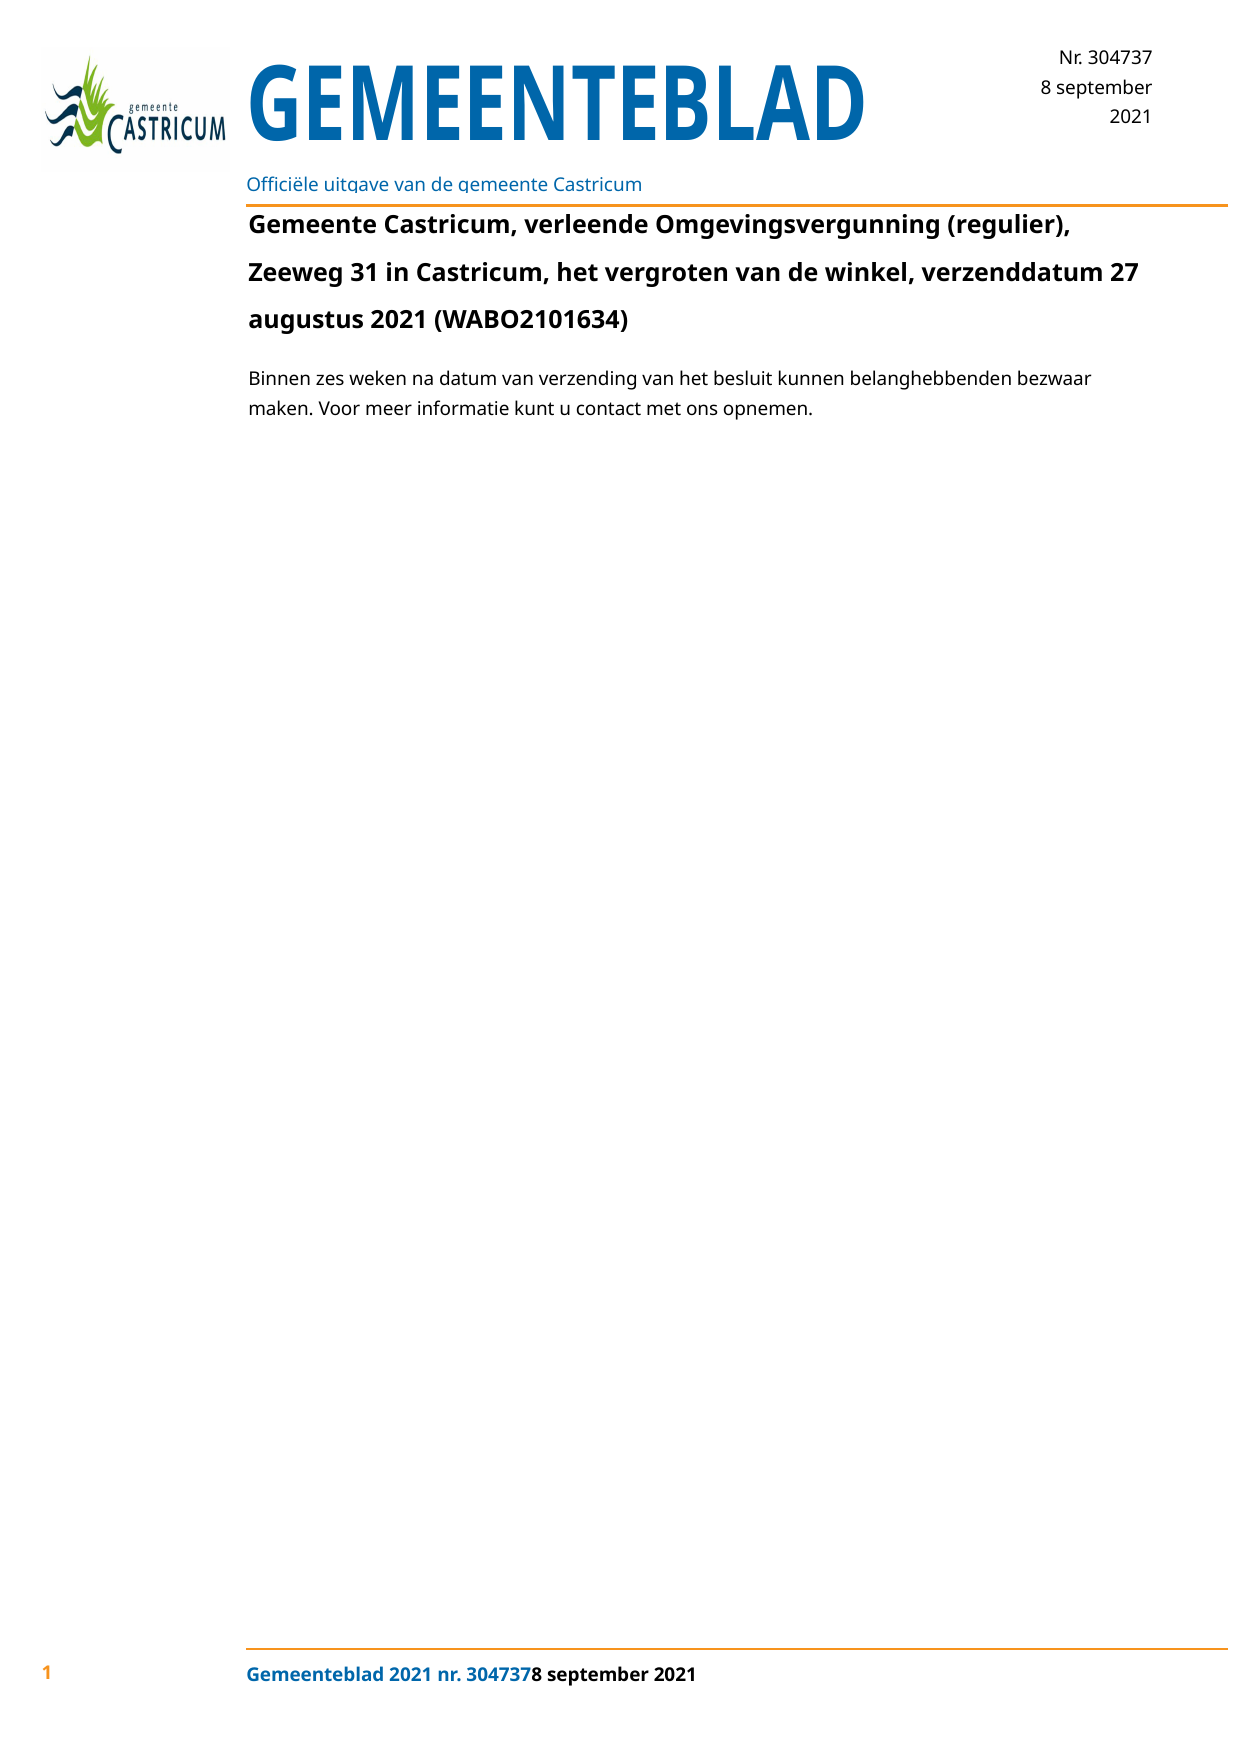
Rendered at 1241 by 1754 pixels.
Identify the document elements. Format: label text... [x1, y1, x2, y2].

text Gemeente Castricum, verleende Omgevingsvergunning (regulier), Zeeweg 31 in Castricum, het vergroten van de winkel, verzenddatum 27 augustus 2021 (WABO2101634) [248, 207, 1152, 336]
text Binnen zes weken na datum van verzending van het besluit kunnen belanghebbenden bezwaar maken. Voor meer informatie kunt u contact met ons opnemen. [248, 366, 1152, 421]
picture [41, 47, 231, 172]
